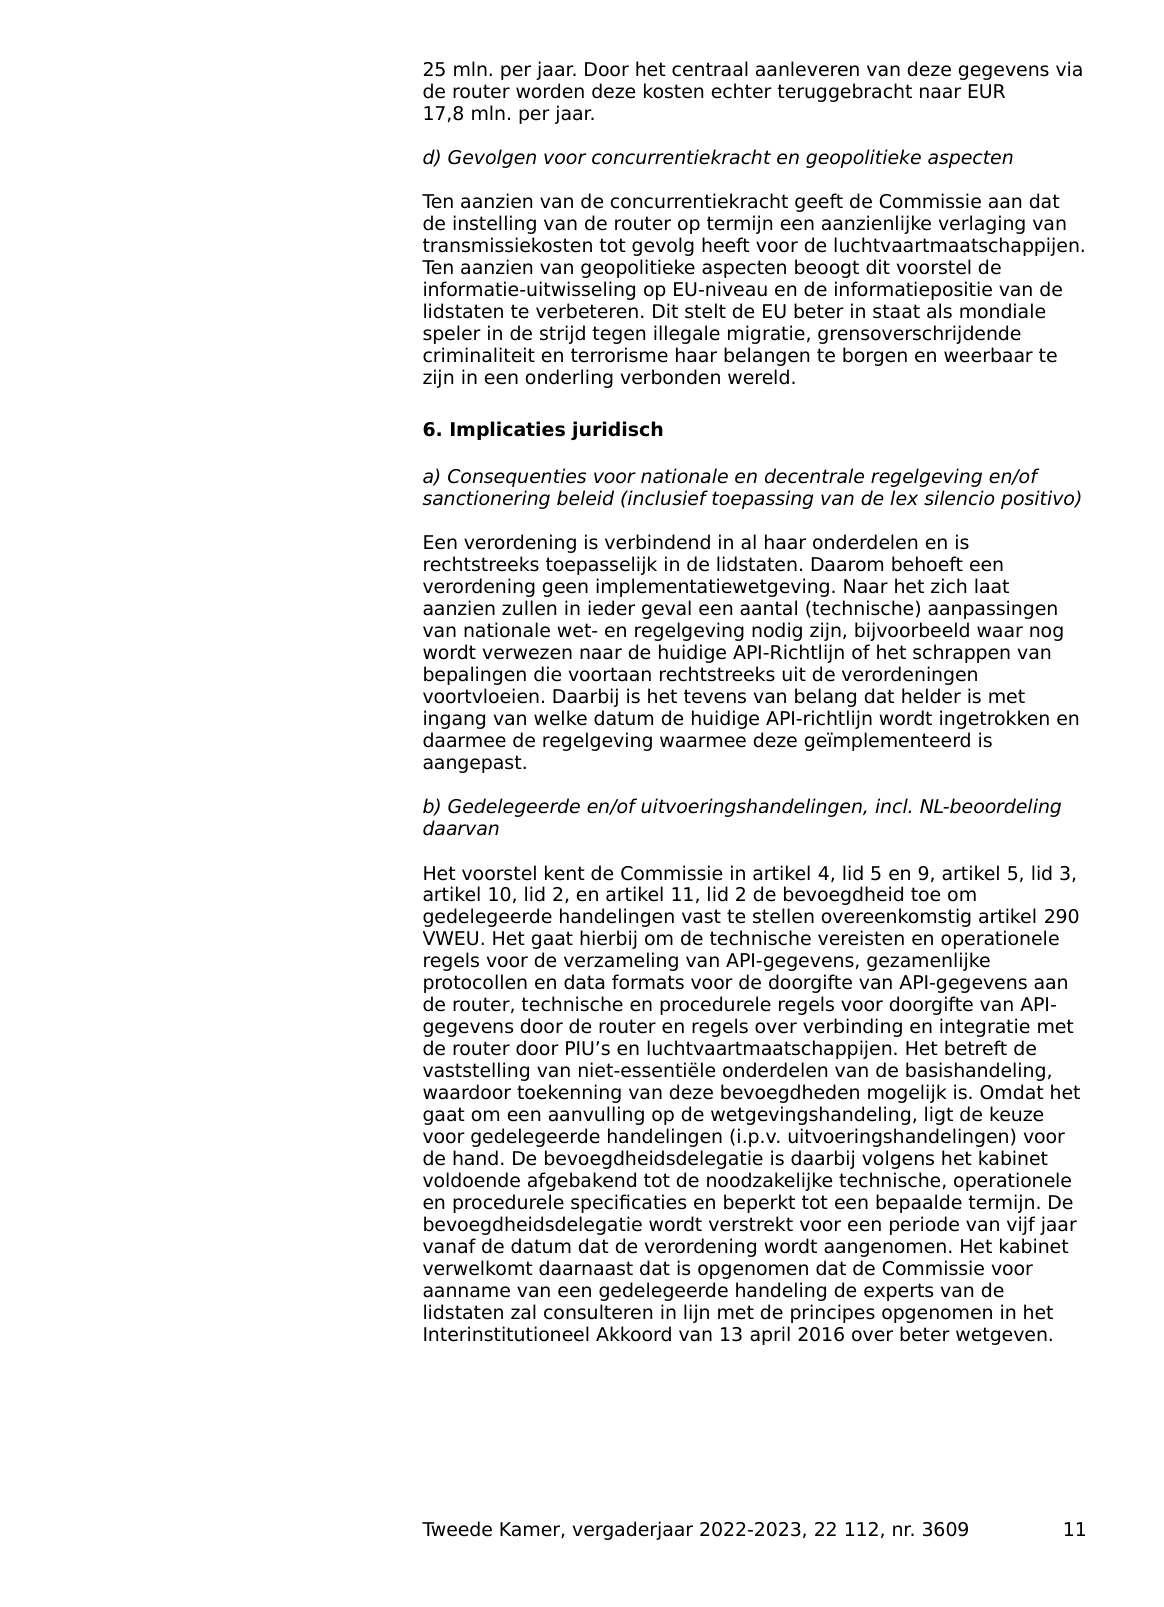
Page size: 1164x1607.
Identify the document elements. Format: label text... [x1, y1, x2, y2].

text Het voorstel kent de Commissie in artikel 4, lid 5 en 9, artikel 5, lid 3, artikel 10, lid 2, en artikel 11, lid 2 de bevoegdheid toe om gedelegeerde handelingen vast te stellen overeenkomstig artikel 290 VWEU. Het gaat hierbij om de technische vereisten en operationele regels voor de verzameling van API-gegevens, gezamenlijke protocollen en data formats voor de doorgifte van API-gegevens aan de router, technische en procedurele regels voor doorgifte van API-gegevens door de router en regels over verbinding en integratie met de router door PIU’s en luchtvaartmaatschappijen. Het betreft de vaststelling van niet-essentiële onderdelen van de basishandeling, waardoor toekenning van deze bevoegdheden mogelijk is. Omdat het gaat om een aanvulling op de wetgevingshandeling, ligt de keuze voor gedelegeerde handelingen (i.p.v. uitvoeringshandelingen) voor de hand. De bevoegdheidsdelegatie is daarbij volgens het kabinet voldoende afgebakend tot de noodzakelijke technische, operationele en procedurele specificaties en beperkt tot een bepaalde termijn. De bevoegdheidsdelegatie wordt verstrekt voor een periode van vijf jaar vanaf de datum dat de verordening wordt aangenomen. Het kabinet verwelkomt daarnaast dat is opgenomen dat de Commissie voor aanname van een gedelegeerde handeling de experts van de lidstaten zal consulteren in lijn met de principes opgenomen in het Interinstitutioneel Akkoord van 13 april 2016 over beter wetgeven. [422, 862, 1087, 1346]
subtitle 6. Implicaties juridisch [422, 419, 1087, 441]
text Ten aanzien van de concurrentiekracht geeft de Commissie aan dat de instelling van de router op termijn een aanzienlijke verlaging van transmissiekosten tot gevolg heeft voor de luchtvaartmaatschappijen. Ten aanzien van geopolitieke aspecten beoogt dit voorstel de informatie-uitwisseling op EU-niveau en de informatiepositie van de lidstaten te verbeteren. Dit stelt de EU beter in staat als mondiale speler in de strijd tegen illegale migratie, grensoverschrijdende criminaliteit en terrorisme haar belangen te borgen en weerbaar te zijn in een onderling verbonden wereld. [422, 191, 1087, 389]
text 25 mln. per jaar. Door het centraal aanleveren van deze gegevens via de router worden deze kosten echter teruggebracht naar EUR 17,8 mln. per jaar. [422, 59, 1087, 125]
subtitle b) Gedelegeerde en/of uitvoeringshandelingen, incl. NL-beoordeling daarvan [422, 796, 1087, 840]
subtitle a) Consequenties voor nationale en decentrale regelgeving en/of sanctionering beleid (inclusief toepassing van de lex silencio positivo) [422, 466, 1087, 510]
subtitle d) Gevolgen voor concurrentiekracht en geopolitieke aspecten [422, 147, 1087, 169]
text Een verordening is verbindend in al haar onderdelen en is rechtstreeks toepasselijk in de lidstaten. Daarom behoeft een verordening geen implementatiewetgeving. Naar het zich laat aanzien zullen in ieder geval een aantal (technische) aanpassingen van nationale wet- en regelgeving nodig zijn, bijvoorbeeld waar nog wordt verwezen naar de huidige API-Richtlijn of het schrappen van bepalingen die voortaan rechtstreeks uit de verordeningen voortvloeien. Daarbij is het tevens van belang dat helder is met ingang van welke datum de huidige API-richtlijn wordt ingetrokken en daarmee de regelgeving waarmee deze geïmplementeerd is aangepast. [422, 532, 1087, 774]
